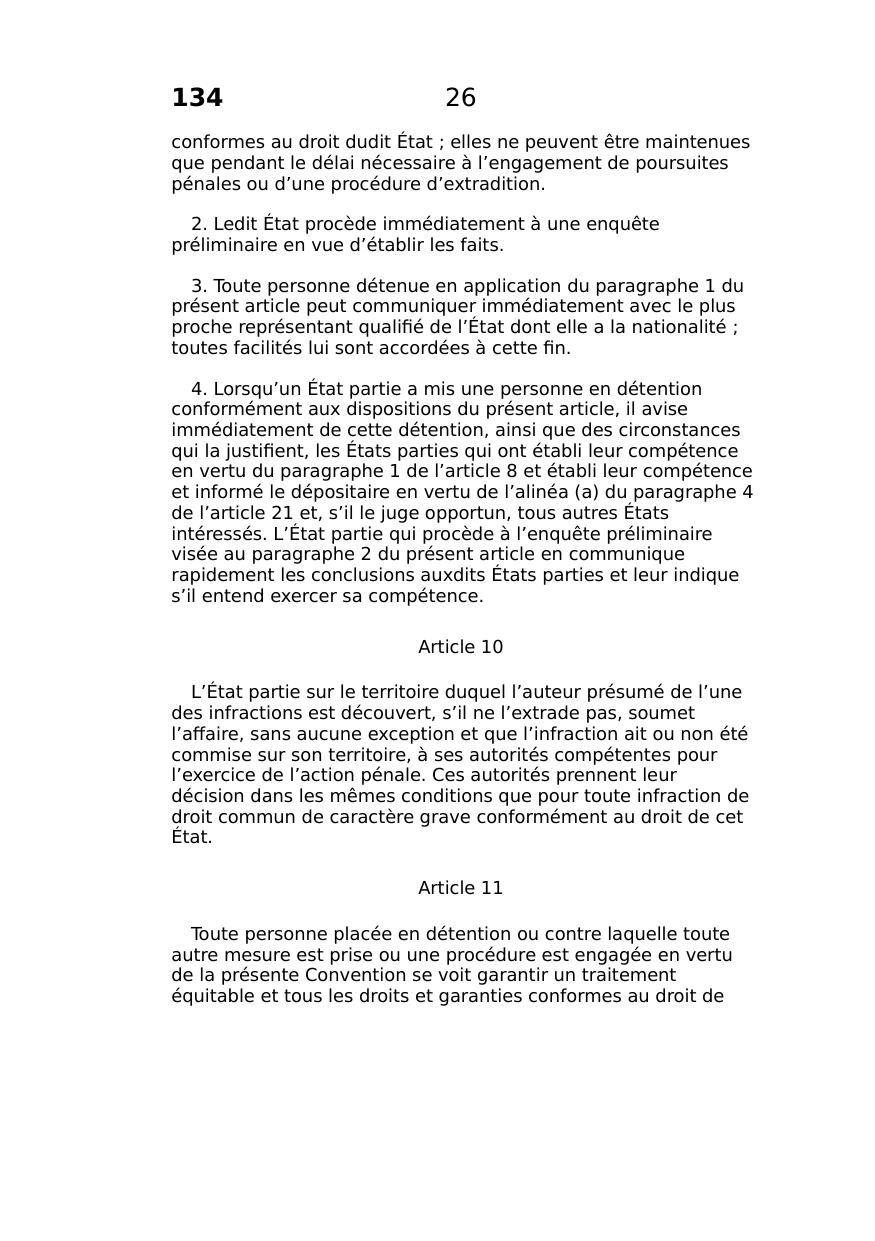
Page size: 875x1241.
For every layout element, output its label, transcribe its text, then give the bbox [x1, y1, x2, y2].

subtitle Article 11 [171, 878, 756, 899]
subtitle Article 10 [171, 636, 756, 657]
text Toute personne placée en détention ou contre laquelle toute autre mesure est prise ou une procédure est engagée en vertu de la présente Convention se voit garantir un traitement équitable et tous les droits et garanties conformes au droit de [171, 924, 756, 1007]
text L’État partie sur le territoire duquel l’auteur présumé de l’une des infractions est découvert, s’il ne l’extrade pas, soumet l’affaire, sans aucune exception et que l’infraction ait ou non été commise sur son territoire, à ses autorités compétentes pour l’exercice de l’action pénale. Ces autorités prennent leur décision dans les mêmes conditions que pour toute infraction de droit commun de caractère grave conformément au droit de cet État. [171, 682, 756, 848]
text conformes au droit dudit État ; elles ne peuvent être maintenues que pendant le délai nécessaire à l’engagement de poursuites pénales ou d’une procédure d’extradition. [171, 132, 756, 194]
text 2. Ledit État procède immédiatement à une enquête préliminaire en vue d’établir les faits. [171, 214, 756, 256]
text 3. Toute personne détenue en application du paragraphe 1 du présent article peut communiquer immédiatement avec le plus proche représentant qualifié de l’État dont elle a la nationalité ; toutes facilités lui sont accordées à cette fin. [171, 276, 756, 358]
text 4. Lorsqu’un État partie a mis une personne en détention conformément aux dispositions du présent article, il avise immédiatement de cette détention, ainsi que des circonstances qui la justifient, les États parties qui ont établi leur compétence en vertu du paragraphe 1 de l’article 8 et établi leur compétence et informé le dépositaire en vertu de l’alinéa (a) du paragraphe 4 de l’article 21 et, s’il le juge opportun, tous autres États intéressés. L’État partie qui procède à l’enquête préliminaire visée au paragraphe 2 du présent article en communique rapidement les conclusions auxdits États parties et leur indique s’il entend exercer sa compétence. [171, 378, 756, 606]
